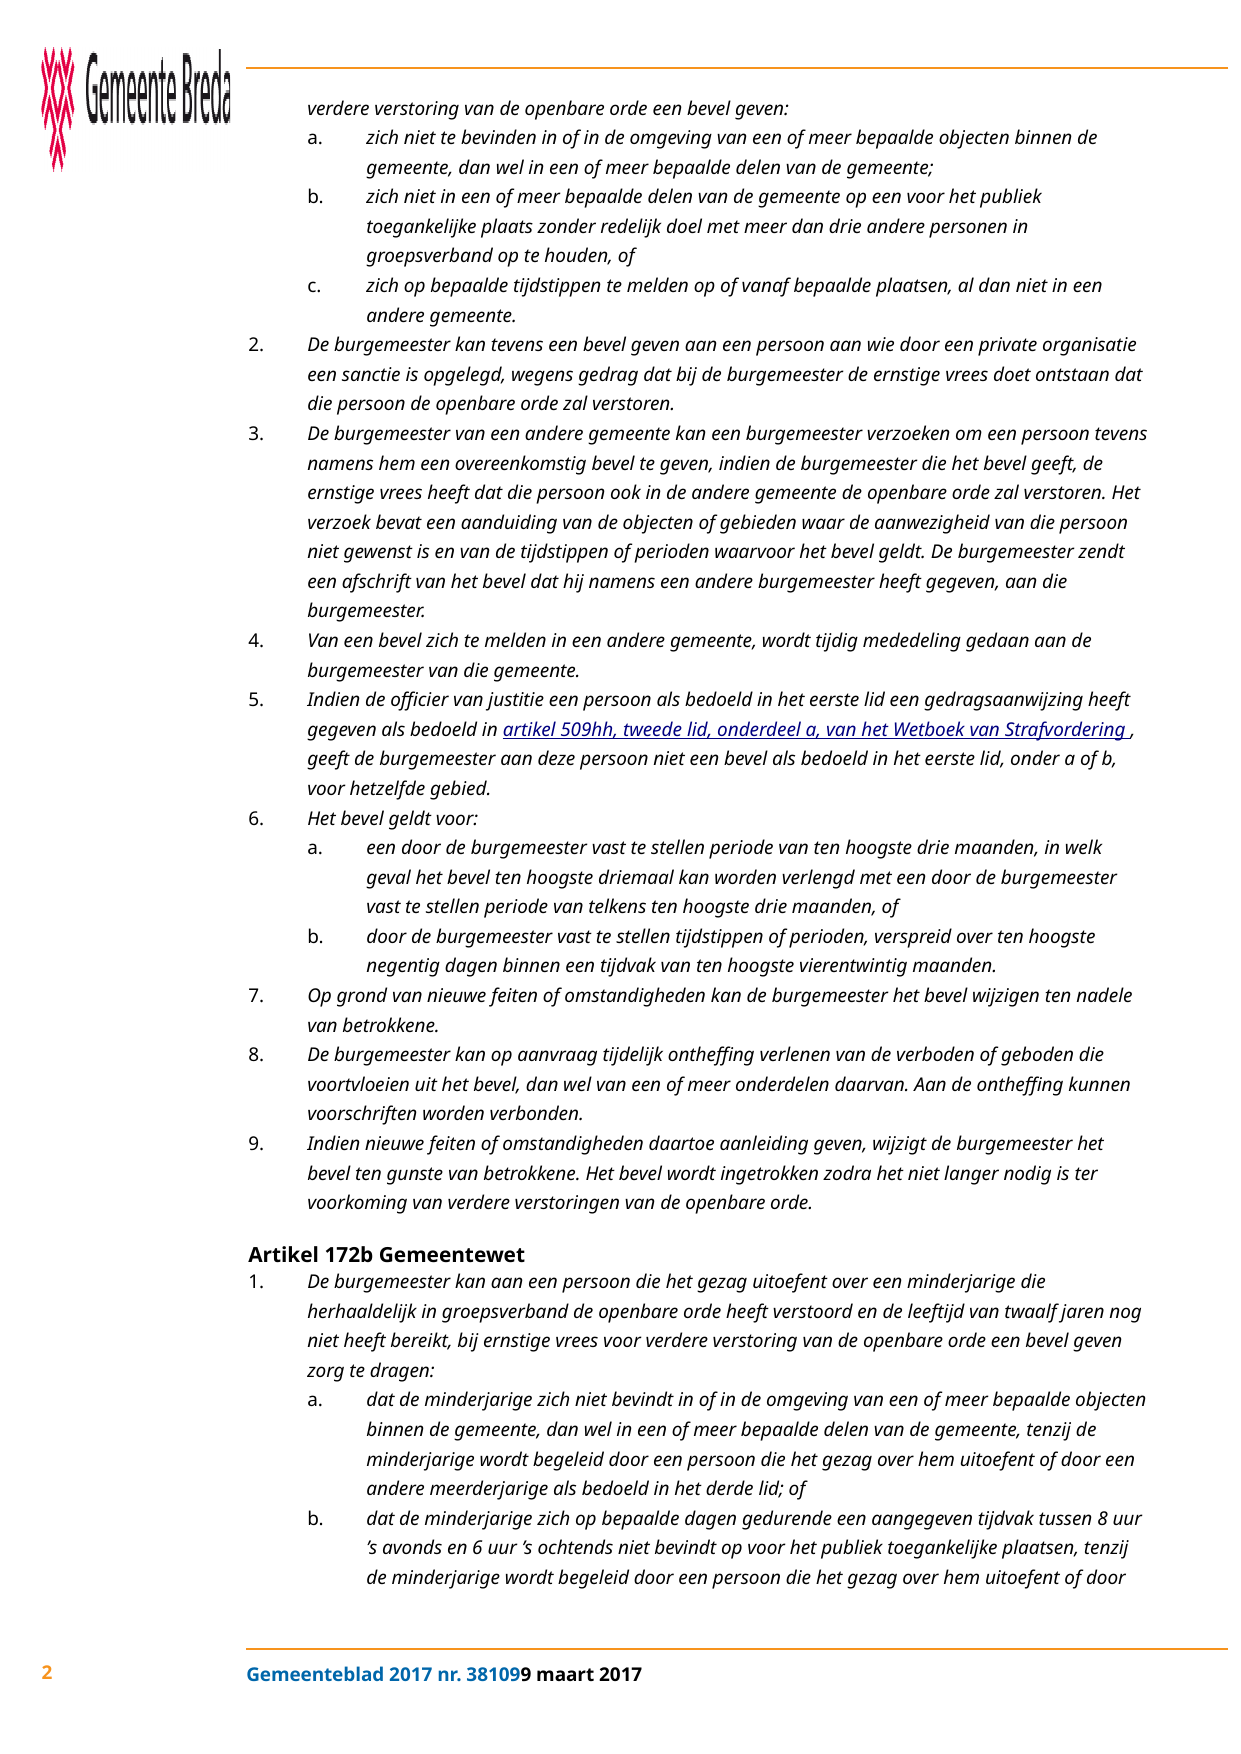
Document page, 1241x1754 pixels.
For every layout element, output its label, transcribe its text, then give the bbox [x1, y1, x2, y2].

list Indien nieuwe feiten of omstandigheden daartoe aanleiding geven, wijzigt de burgemeester het bevel ten gunste van betrokkene. Het bevel wordt ingetrokken zodra het niet langer nodig is ter voorkoming van verdere verstoringen van de openbare orde. [248, 1130, 1152, 1215]
list een door de burgemeester vast te stellen periode van ten hoogste drie maanden, in welk geval het bevel ten hoogste driemaal kan worden verlengd met een door de burgemeester vast te stellen periode van telkens ten hoogste drie maanden, of [307, 834, 1152, 919]
list Van een bevel zich te melden in een andere gemeente, wordt tijdig mededeling gedaan aan de burgemeester van die gemeente. [248, 627, 1152, 683]
list Het bevel geldt voor: [248, 805, 1152, 831]
list door de burgemeester vast te stellen tijdstippen of perioden, verspreid over ten hoogste negentig dagen binnen een tijdvak van ten hoogste vierentwintig maanden. [307, 923, 1152, 978]
list zich niet in een of meer bepaalde delen van de gemeente op een voor het publiek toegankelijke plaats zonder redelijk doel met meer dan drie andere personen in groepsverband op te houden, of [307, 183, 1152, 268]
list dat de minderjarige zich niet bevindt in of in de omgeving van een of meer bepaalde objecten binnen de gemeente, dan wel in een of meer bepaalde delen van de gemeente, tenzij de minderjarige wordt begeleid door een persoon die het gezag over hem uitoefent of door een andere meerderjarige als bedoeld in het derde lid; of [307, 1387, 1152, 1501]
text Artikel 172b Gemeentewet [248, 1240, 1152, 1268]
list zich niet te bevinden in of in de omgeving van een of meer bepaalde objecten binnen de gemeente, dan wel in een of meer bepaalde delen van de gemeente; [307, 124, 1152, 180]
list De burgemeester kan tevens een bevel geven aan een persoon aan wie door een private organisatie een sanctie is opgelegd, wegens gedrag dat bij de burgemeester de ernstige vrees doet ontstaan dat die persoon de openbare orde zal verstoren. [248, 331, 1152, 416]
list Op grond van nieuwe feiten of omstandigheden kan de burgemeester het bevel wijzigen ten nadele van betrokkene. [248, 982, 1152, 1038]
list De burgemeester kan aan een persoon die het gezag uitoefent over een minderjarige die herhaaldelijk in groepsverband de openbare orde heeft verstoord en de leeftijd van twaalf jaren nog niet heeft bereikt, bij ernstige vrees voor verdere verstoring van de openbare orde een bevel geven zorg te dragen: [248, 1268, 1152, 1383]
list De burgemeester van een andere gemeente kan een burgemeester verzoeken om een persoon tevens namens hem een overeenkomstig bevel te geven, indien de burgemeester die het bevel geeft, de ernstige vrees heeft dat die persoon ook in de andere gemeente de openbare orde zal verstoren. Het verzoek bevat een aanduiding van de objecten of gebieden waar de aanwezigheid van die persoon niet gewenst is en van de tijdstippen of perioden waarvoor het bevel geldt. De burgemeester zendt een afschrift van het bevel dat hij namens een andere burgemeester heeft gegeven, aan die burgemeester. [248, 420, 1152, 623]
list verdere verstoring van de openbare orde een bevel geven: [248, 95, 1152, 121]
list De burgemeester kan op aanvraag tijdelijk ontheffing verlenen van de verboden of geboden die voortvloeien uit het bevel, dan wel van een of meer onderdelen daarvan. Aan de ontheffing kunnen voorschriften worden verbonden. [248, 1041, 1152, 1126]
list Indien de officier van justitie een persoon als bedoeld in het eerste lid een gedragsaanwijzing heeft gegeven als bedoeld in artikel 509hh, tweede lid, onderdeel a, van het Wetboek van Strafvordering , geeft de burgemeester aan deze persoon niet een bevel als bedoeld in het eerste lid, onder a of b, voor hetzelfde gebied. [248, 686, 1152, 801]
picture [41, 47, 231, 172]
list zich op bepaalde tijdstippen te melden op of vanaf bepaalde plaatsen, al dan niet in een andere gemeente. [307, 272, 1152, 328]
list dat de minderjarige zich op bepaalde dagen gedurende een aangegeven tijdvak tussen 8 uur ’s avonds en 6 uur ’s ochtends niet bevindt op voor het publiek toegankelijke plaatsen, tenzij de minderjarige wordt begeleid door een persoon die het gezag over hem uitoefent of door [307, 1505, 1152, 1590]
